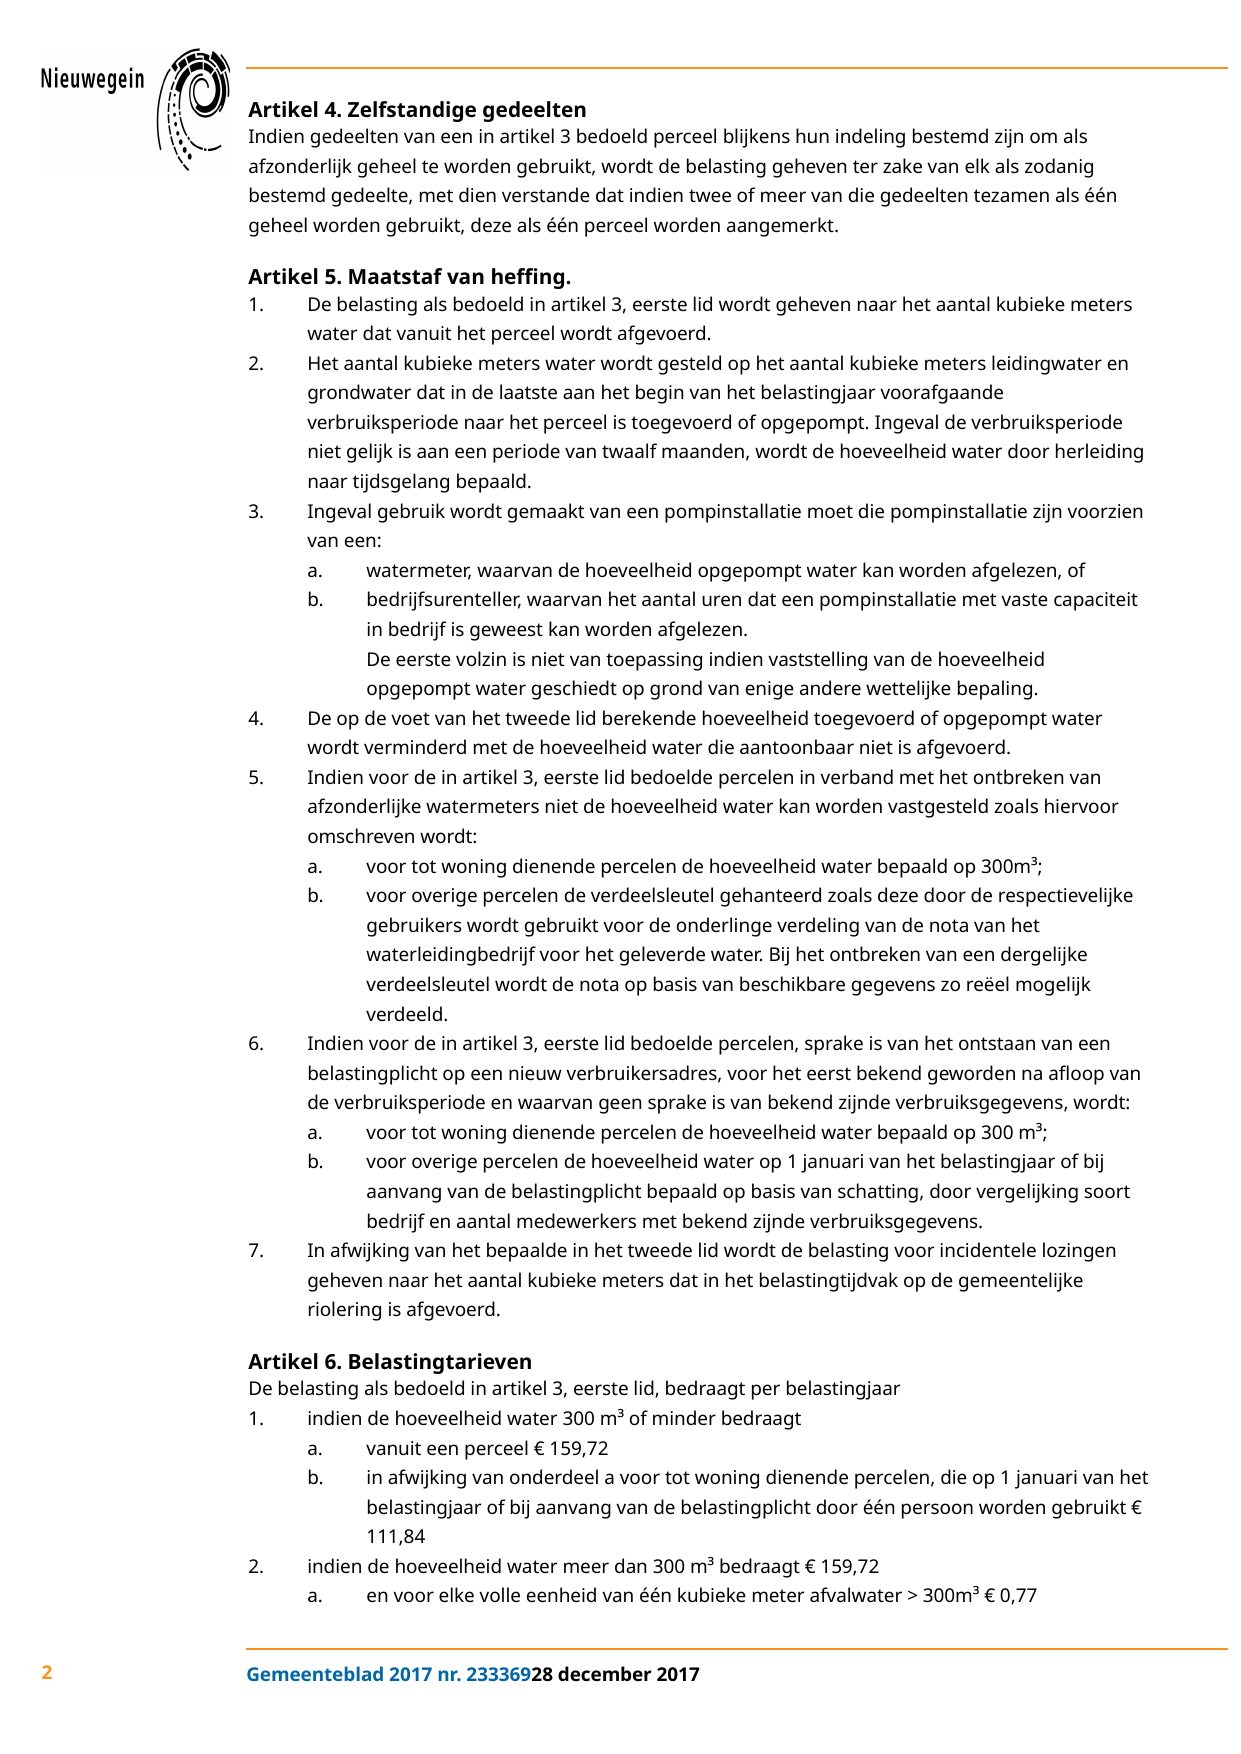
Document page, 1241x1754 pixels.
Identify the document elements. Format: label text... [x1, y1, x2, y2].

text De belasting als bedoeld in artikel 3, eerste lid, bedraagt per belastingjaar [248, 1376, 1152, 1401]
list indien de hoeveelheid water meer dan 300 m³ bedraagt € 159,72 [248, 1553, 1152, 1579]
list voor overige percelen de hoeveelheid water op 1 januari van het belastingjaar of bij aanvang van de belastingplicht bepaald op basis van schatting, door vergelijking soort bedrijf en aantal medewerkers met bekend zijnde verbruiksgegevens. [307, 1149, 1152, 1234]
list indien de hoeveelheid water 300 m³ of minder bedraagt [248, 1405, 1152, 1431]
text Artikel 6. Belastingtarieven [248, 1347, 1152, 1376]
list De belasting als bedoeld in artikel 3, eerste lid wordt geheven naar het aantal kubieke meters water dat vanuit het perceel wordt afgevoerd. [248, 291, 1152, 346]
list voor tot woning dienende percelen de hoeveelheid water bepaald op 300 m³; [307, 1119, 1152, 1145]
list vanuit een perceel € 159,72 [307, 1435, 1152, 1460]
list voor overige percelen de verdeelsleutel gehanteerd zoals deze door de respectievelijke gebruikers wordt gebruikt voor de onderlinge verdeling van de nota van het waterleidingbedrijf voor het geleverde water. Bij het ontbreken van een dergelijke verdeelsleutel wordt de nota op basis van beschikbare gegevens zo reëel mogelijk verdeeld. [307, 882, 1152, 1027]
picture [41, 47, 231, 172]
list De op de voet van het tweede lid berekende hoeveelheid toegevoerd of opgepompt water wordt verminderd met de hoeveelheid water die aantoonbaar niet is afgevoerd. [248, 705, 1152, 760]
list en voor elke volle eenheid van één kubieke meter afvalwater > 300m³ € 0,77 [307, 1583, 1152, 1608]
list In afwijking van het bepaalde in het tweede lid wordt de belasting voor incidentele lozingen geheven naar het aantal kubieke meters dat in het belastingtijdvak op de gemeentelijke riolering is afgevoerd. [248, 1237, 1152, 1322]
list watermeter, waarvan de hoeveelheid opgepompt water kan worden afgelezen, of [307, 557, 1152, 583]
text Indien gedeelten van een in artikel 3 bedoeld perceel blijkens hun indeling bestemd zijn om als afzonderlijk geheel te worden gebruikt, wordt de belasting geheven ter zake van elk als zodanig bestemd gedeelte, met dien verstande dat indien twee of meer van die gedeelten tezamen als één geheel worden gebruikt, deze als één perceel worden aangemerkt. [248, 123, 1152, 238]
list Het aantal kubieke meters water wordt gesteld op het aantal kubieke meters leidingwater en grondwater dat in de laatste aan het begin van het belastingjaar voorafgaande verbruiksperiode naar het perceel is toegevoerd of opgepompt. Ingeval de verbruiksperiode niet gelijk is aan een periode van twaalf maanden, wordt de hoeveelheid water door herleiding naar tijdsgelang bepaald. [248, 350, 1152, 494]
list in afwijking van onderdeel a voor tot woning dienende percelen, die op 1 januari van het belastingjaar of bij aanvang van de belastingplicht door één persoon worden gebruikt € 111,84 [307, 1464, 1152, 1549]
list voor tot woning dienende percelen de hoeveelheid water bepaald op 300m³; [307, 853, 1152, 879]
list Indien voor de in artikel 3, eerste lid bedoelde percelen, sprake is van het ontstaan van een belastingplicht op een nieuw verbruikersadres, voor het eerst bekend geworden na afloop van de verbruiksperiode en waarvan geen sprake is van bekend zijnde verbruiksgegevens, wordt: [248, 1030, 1152, 1115]
list bedrijfsurenteller, waarvan het aantal uren dat een pompinstallatie met vaste capaciteit in bedrijf is geweest kan worden afgelezen. [307, 587, 1152, 642]
list De eerste volzin is niet van toepassing indien vaststelling van de hoeveelheid opgepompt water geschiedt op grond van enige andere wettelijke bepaling. [307, 646, 1152, 701]
list Ingeval gebruik wordt gemaakt van een pompinstallatie moet die pompinstallatie zijn voorzien van een: [248, 498, 1152, 553]
text Artikel 5. Maatstaf van heffing. [248, 262, 1152, 291]
list Indien voor de in artikel 3, eerste lid bedoelde percelen in verband met het ontbreken van afzonderlijke watermeters niet de hoeveelheid water kan worden vastgesteld zoals hiervoor omschreven wordt: [248, 764, 1152, 849]
text Artikel 4. Zelfstandige gedeelten [248, 95, 1152, 123]
